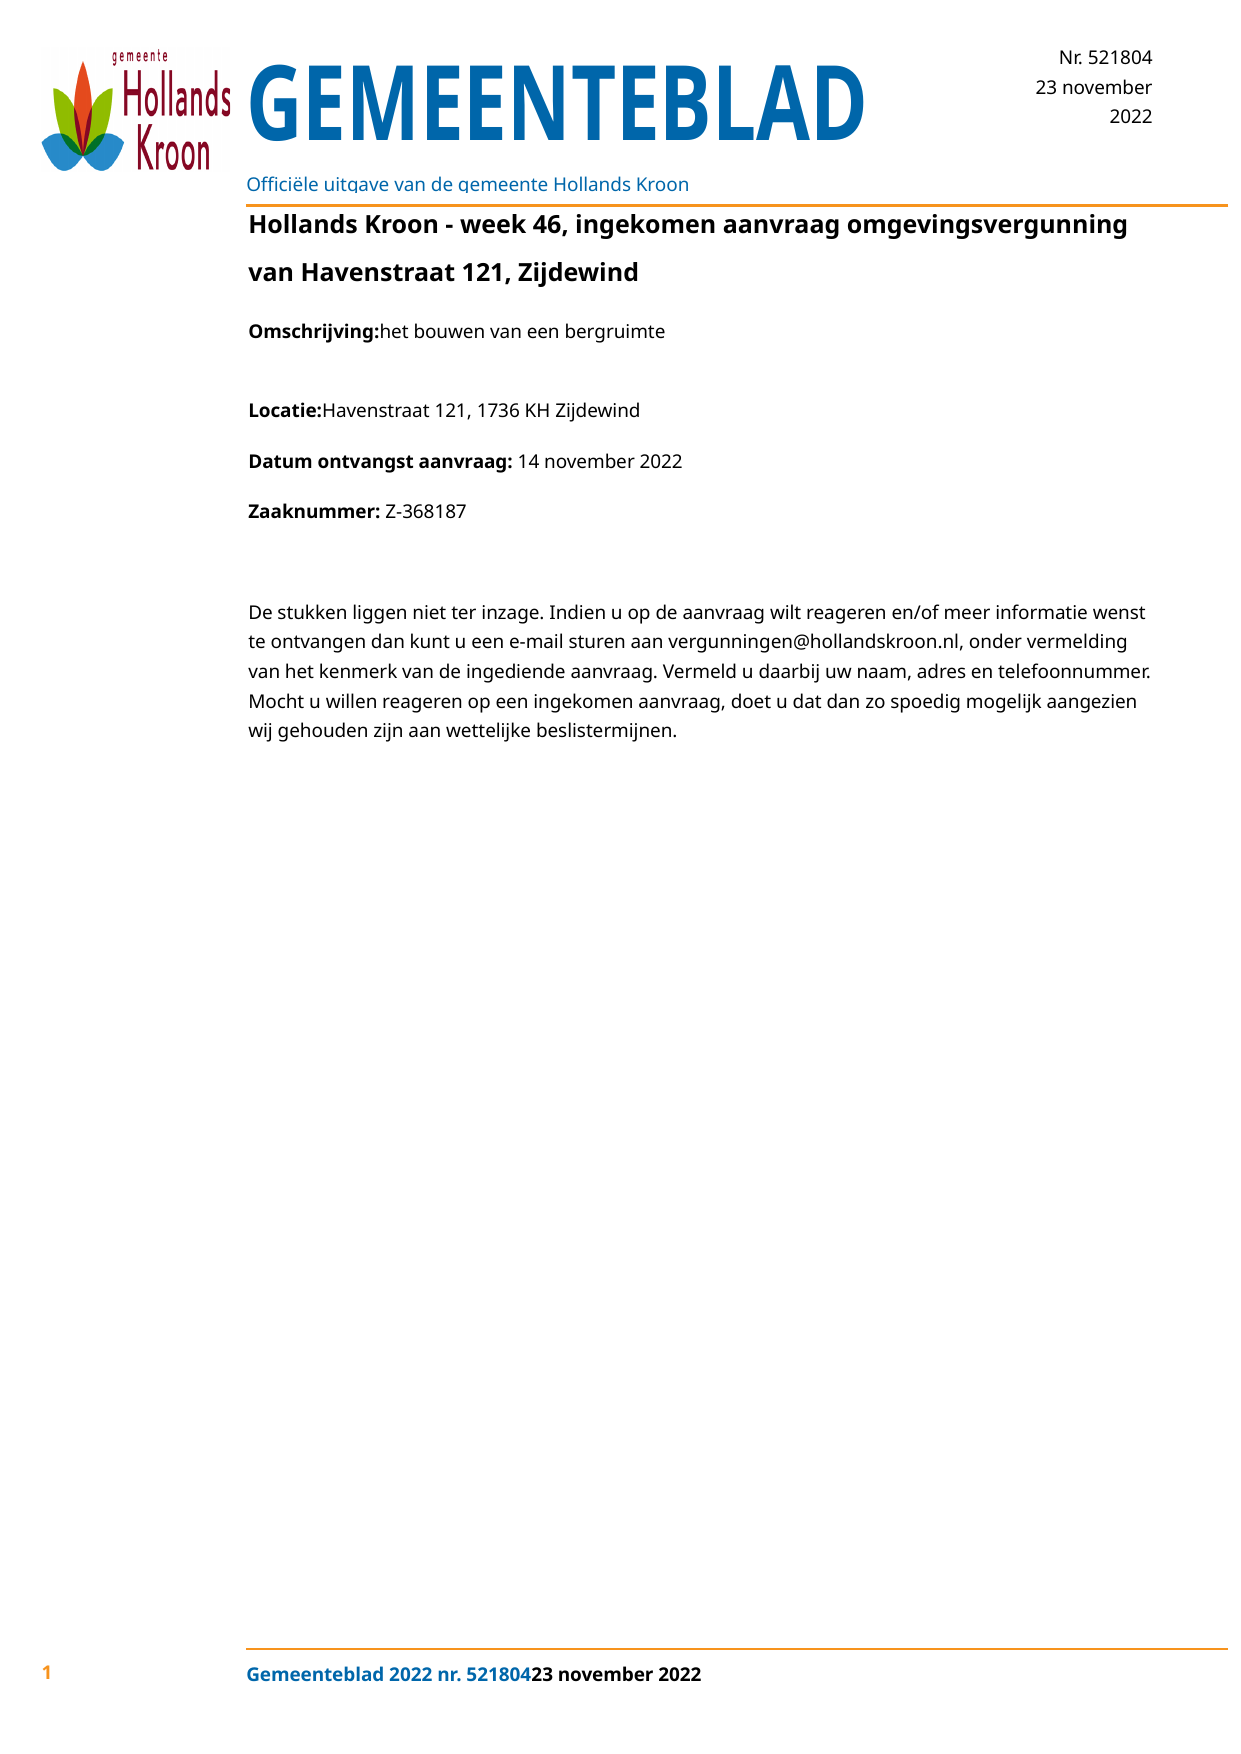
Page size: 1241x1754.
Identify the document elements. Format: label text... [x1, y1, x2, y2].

text Zaaknummer: Z-368187 [248, 498, 1152, 524]
picture [41, 47, 231, 172]
text Hollands Kroon - week 46, ingekomen aanvraag omgevingsvergunning van Havenstraat 121, Zijdewind [248, 207, 1152, 288]
table_header [248, 369, 1152, 394]
text Datum ontvangst aanvraag: 14 november 2022 [248, 448, 1152, 473]
text De stukken liggen niet ter inzage. Indien u op de aanvraag wilt reageren en/of meer informatie wenst te ontvangen dan kunt u een e-mail sturen aan vergunningen@hollandskroon.nl, onder vermelding van het kenmerk van de ingediende aanvraag. Vermeld u daarbij uw naam, adres en telefoonnummer. Mocht u willen reageren op een ingekomen aanvraag, doet u dat dan zo spoedig mogelijk aangezien wij gehouden zijn aan wettelijke beslistermijnen. [248, 599, 1152, 743]
text Omschrijving:het bouwen van een bergruimte [248, 318, 1152, 344]
text Locatie:Havenstraat 121, 1736 KH Zijdewind [248, 397, 1152, 423]
